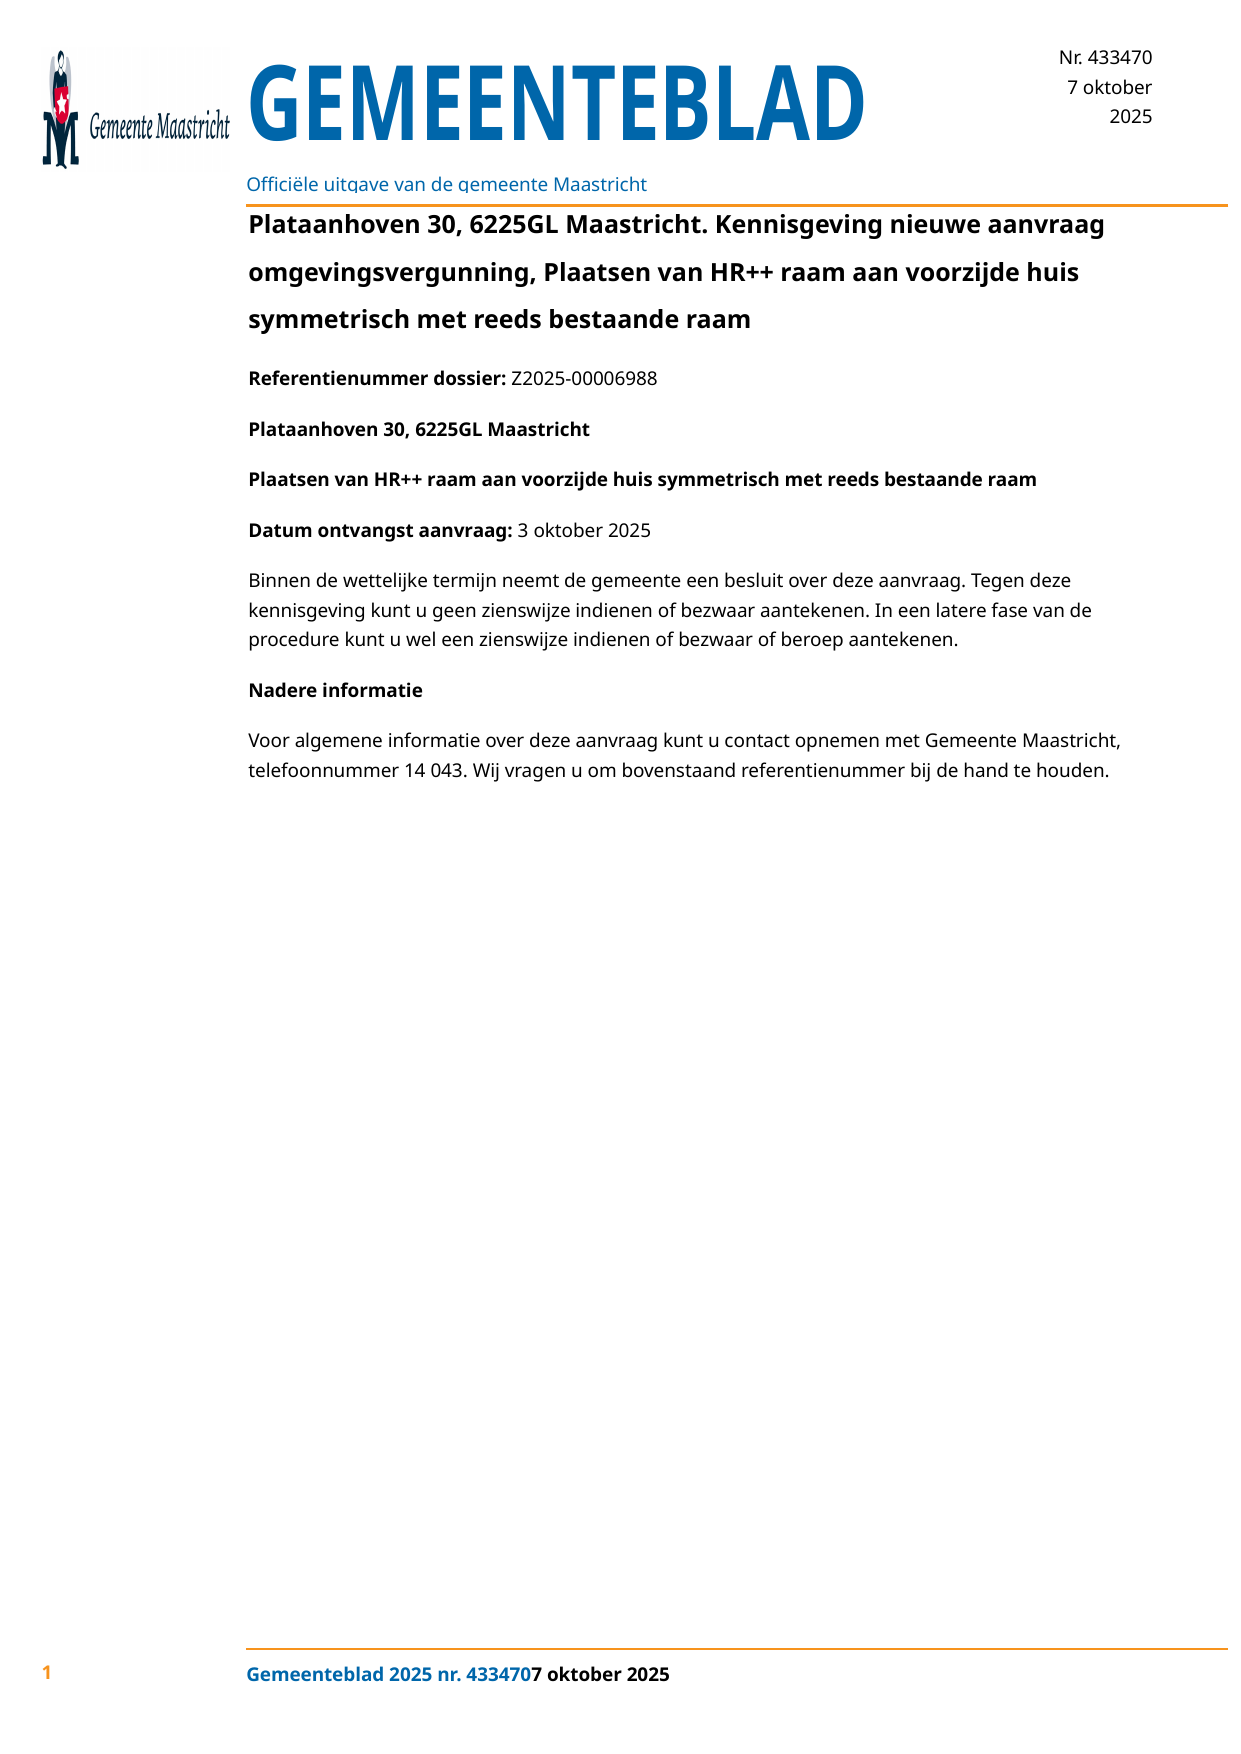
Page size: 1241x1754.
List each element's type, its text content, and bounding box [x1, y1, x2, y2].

text Referentienummer dossier: Z2025-00006988 [248, 366, 1152, 391]
text Binnen de wettelijke termijn neemt de gemeente een besluit over deze aanvraag. Tegen deze kennisgeving kunt u geen zienswijze indienen of bezwaar aantekenen. In een latere fase van de procedure kunt u wel een zienswijze indienen of bezwaar of beroep aantekenen. [248, 567, 1152, 652]
text Nadere informatie [248, 677, 1152, 702]
text Plataanhoven 30, 6225GL Maastricht [248, 416, 1152, 442]
text Voor algemene informatie over deze aanvraag kunt u contact opnemen met Gemeente Maastricht, telefoonnummer 14 043. Wij vragen u om bovenstaand referentienummer bij de hand te houden. [248, 727, 1152, 782]
text Plaatsen van HR++ raam aan voorzijde huis symmetrisch met reeds bestaande raam [248, 466, 1152, 492]
text Plataanhoven 30, 6225GL Maastricht. Kennisgeving nieuwe aanvraag omgevingsvergunning, Plaatsen van HR++ raam aan voorzijde huis symmetrisch met reeds bestaande raam [248, 207, 1152, 336]
text Datum ontvangst aanvraag: 3 oktober 2025 [248, 517, 1152, 542]
picture [41, 47, 231, 172]
